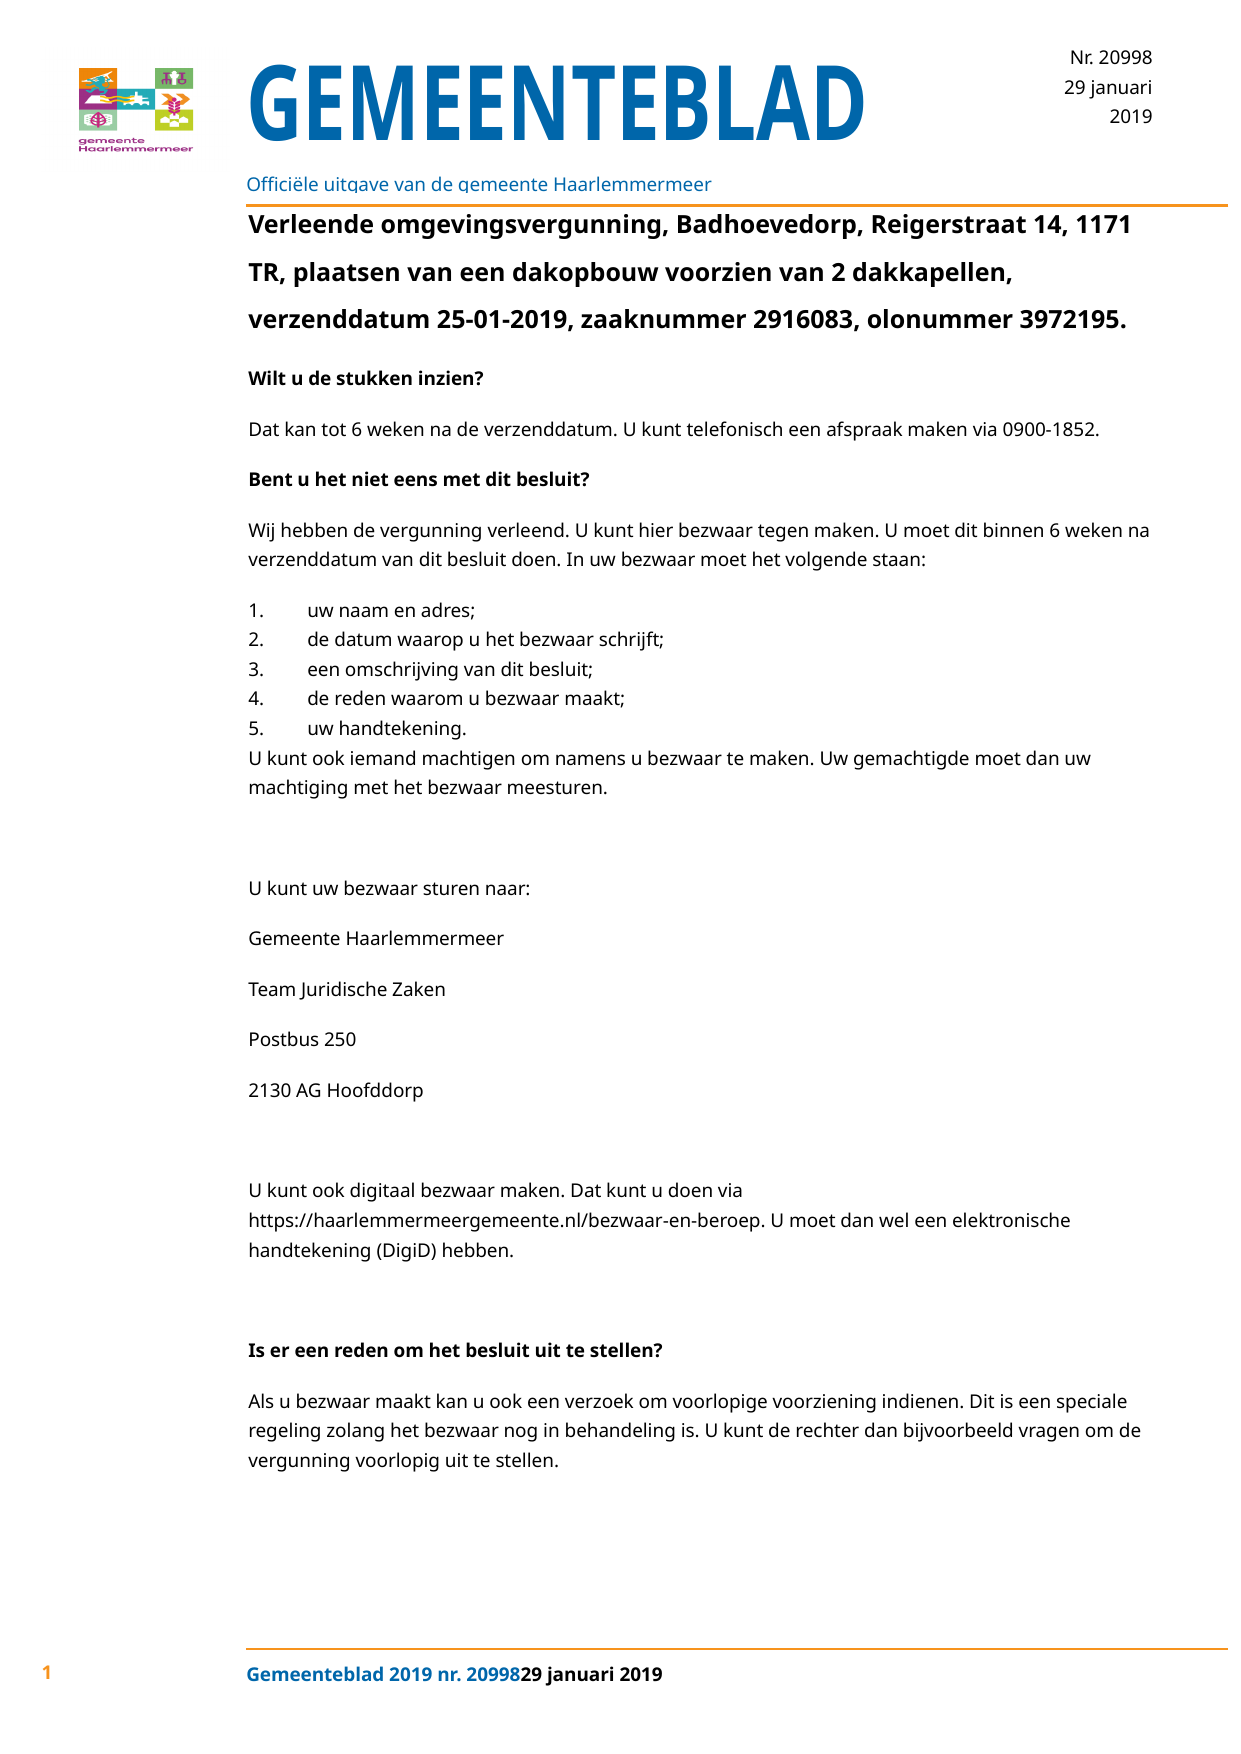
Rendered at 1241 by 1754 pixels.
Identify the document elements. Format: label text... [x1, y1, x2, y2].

text Dat kan tot 6 weken na de verzenddatum. U kunt telefonisch een afspraak maken via 0900-1852. [248, 416, 1152, 442]
text Als u bezwaar maakt kan u ook een verzoek om voorlopige voorziening indienen. Dit is een speciale regeling zolang het bezwaar nog in behandeling is. U kunt de rechter dan bijvoorbeeld vragen om de vergunning voorlopig uit te stellen. [248, 1388, 1152, 1473]
text Gemeente Haarlemmermeer [248, 926, 1152, 951]
picture [41, 47, 231, 172]
list uw handtekening. [248, 715, 1152, 741]
text U kunt uw bezwaar sturen naar: [248, 875, 1152, 901]
text Wij hebben de vergunning verleend. U kunt hier bezwaar tegen maken. U moet dit binnen 6 weken na verzenddatum van dit besluit doen. In uw bezwaar moet het volgende staan: [248, 517, 1152, 572]
text Bent u het niet eens met dit besluit? [248, 466, 1152, 492]
text U kunt ook digitaal bezwaar maken. Dat kunt u doen via https://haarlemmermeergemeente.nl/bezwaar-en-beroep. U moet dan wel een elektronische handtekening (DigiD) hebben. [248, 1178, 1152, 1262]
text 2130 AG Hoofddorp [248, 1077, 1152, 1102]
list de reden waarom u bezwaar maakt; [248, 686, 1152, 711]
text Is er een reden om het besluit uit te stellen? [248, 1338, 1152, 1363]
list een omschrijving van dit besluit; [248, 656, 1152, 682]
text U kunt ook iemand machtigen om namens u bezwaar te maken. Uw gemachtigde moet dan uw machtiging met het bezwaar meesturen. [248, 745, 1152, 800]
text Team Juridische Zaken [248, 976, 1152, 1002]
text Postbus 250 [248, 1026, 1152, 1052]
text Verleende omgevingsvergunning, Badhoevedorp, Reigerstraat 14, 1171 TR, plaatsen van een dakopbouw voorzien van 2 dakkapellen, verzenddatum 25-01-2019, zaaknummer 2916083, olonummer 3972195. [248, 207, 1152, 336]
text Wilt u de stukken inzien? [248, 366, 1152, 391]
list uw naam en adres; [248, 597, 1152, 622]
list de datum waarop u het bezwaar schrijft; [248, 626, 1152, 652]
